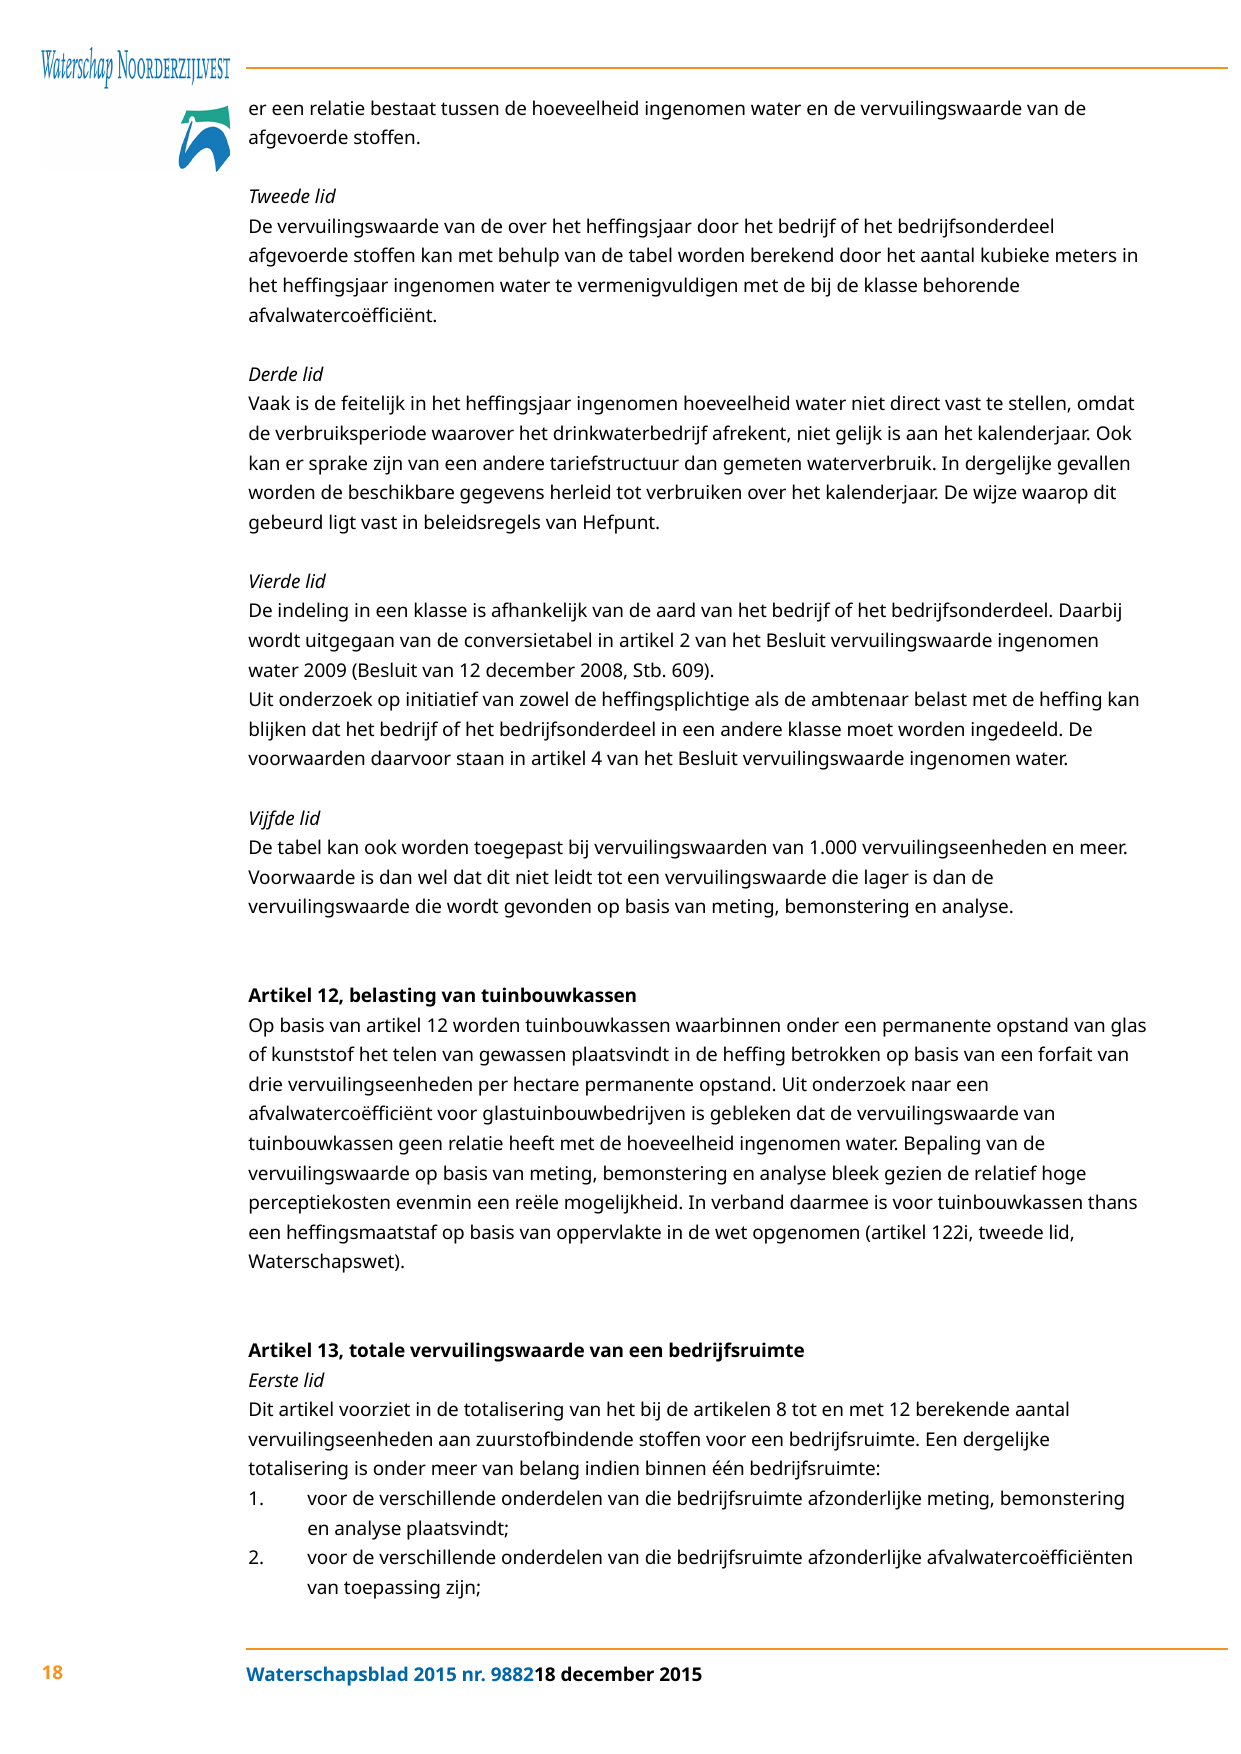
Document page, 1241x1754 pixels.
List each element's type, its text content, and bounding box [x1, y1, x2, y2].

text De indeling in een klasse is afhankelijk van de aard van het bedrijf of het bedrijfsonderdeel. Daarbij wordt uitgegaan van de conversietabel in artikel 2 van het Besluit vervuilingswaarde ingenomen water 2009 (Besluit van 12 december 2008, Stb. 609). [248, 598, 1152, 683]
text Op basis van artikel 12 worden tuinbouwkassen waarbinnen onder een permanente opstand van glas of kunststof het telen van gewassen plaatsvindt in de heffing betrokken op basis van een forfait van drie vervuilingseenheden per hectare permanente opstand. Uit onderzoek naar een afvalwatercoëfficiënt voor glastuinbouwbedrijven is gebleken dat de vervuilingswaarde van tuinbouwkassen geen relatie heeft met de hoeveelheid ingenomen water. Bepaling van de vervuilingswaarde op basis van meting, bemonstering en analyse bleek gezien de relatief hoge perceptiekosten evenmin een reële mogelijkheid. In verband daarmee is voor tuinbouwkassen thans een heffingsmaatstaf op basis van oppervlakte in de wet opgenomen (artikel 122i, tweede lid, Waterschapswet). [248, 1012, 1152, 1274]
list voor de verschillende onderdelen van die bedrijfsruimte afzonderlijke meting, bemonstering en analyse plaatsvindt; [248, 1485, 1152, 1541]
text Vierde lid [248, 568, 1152, 594]
text De tabel kan ook worden toegepast bij vervuilingswaarden van 1.000 vervuilingseenheden en meer. Voorwaarde is dan wel dat dit niet leidt tot een vervuilingswaarde die lager is dan de vervuilingswaarde die wordt gevonden op basis van meting, bemonstering en analyse. [248, 834, 1152, 919]
text Vaak is de feitelijk in het heffingsjaar ingenomen hoeveelheid water niet direct vast te stellen, omdat de verbruiksperiode waarover het drinkwaterbedrijf afrekent, niet gelijk is aan het kalenderjaar. Ook kan er sprake zijn van een andere tariefstructuur dan gemeten waterverbruik. In dergelijke gevallen worden de beschikbare gegevens herleid tot verbruiken over het kalenderjaar. De wijze waarop dit gebeurd ligt vast in beleidsregels van Hefpunt. [248, 391, 1152, 535]
text Uit onderzoek op initiatief van zowel de heffingsplichtige als de ambtenaar belast met de heffing kan blijken dat het bedrijf of het bedrijfsonderdeel in een andere klasse moet worden ingedeeld. De voorwaarden daarvoor staan in artikel 4 van het Besluit vervuilingswaarde ingenomen water. [248, 686, 1152, 771]
text Artikel 12, belasting van tuinbouwkassen [248, 982, 1152, 1008]
text Artikel 13, totale vervuilingswaarde van een bedrijfsruimte [248, 1337, 1152, 1363]
picture [41, 47, 231, 172]
text er een relatie bestaat tussen de hoeveelheid ingenomen water en de vervuilingswaarde van de afgevoerde stoffen. [248, 95, 1152, 150]
text De vervuilingswaarde van de over het heffingsjaar door het bedrijf of het bedrijfsonderdeel afgevoerde stoffen kan met behulp van de tabel worden berekend door het aantal kubieke meters in het heffingsjaar ingenomen water te vermenigvuldigen met de bij de klasse behorende afvalwatercoëfficiënt. [248, 213, 1152, 328]
text Tweede lid [248, 183, 1152, 209]
list voor de verschillende onderdelen van die bedrijfsruimte afzonderlijke afvalwatercoëfficiënten van toepassing zijn; [248, 1544, 1152, 1600]
text Derde lid [248, 361, 1152, 387]
text Eerste lid [248, 1367, 1152, 1393]
text Vijfde lid [248, 805, 1152, 831]
text Dit artikel voorziet in de totalisering van het bij de artikelen 8 tot en met 12 berekende aantal vervuilingseenheden aan zuurstofbindende stoffen voor een bedrijfsruimte. Een dergelijke totalisering is onder meer van belang indien binnen één bedrijfsruimte: [248, 1396, 1152, 1481]
